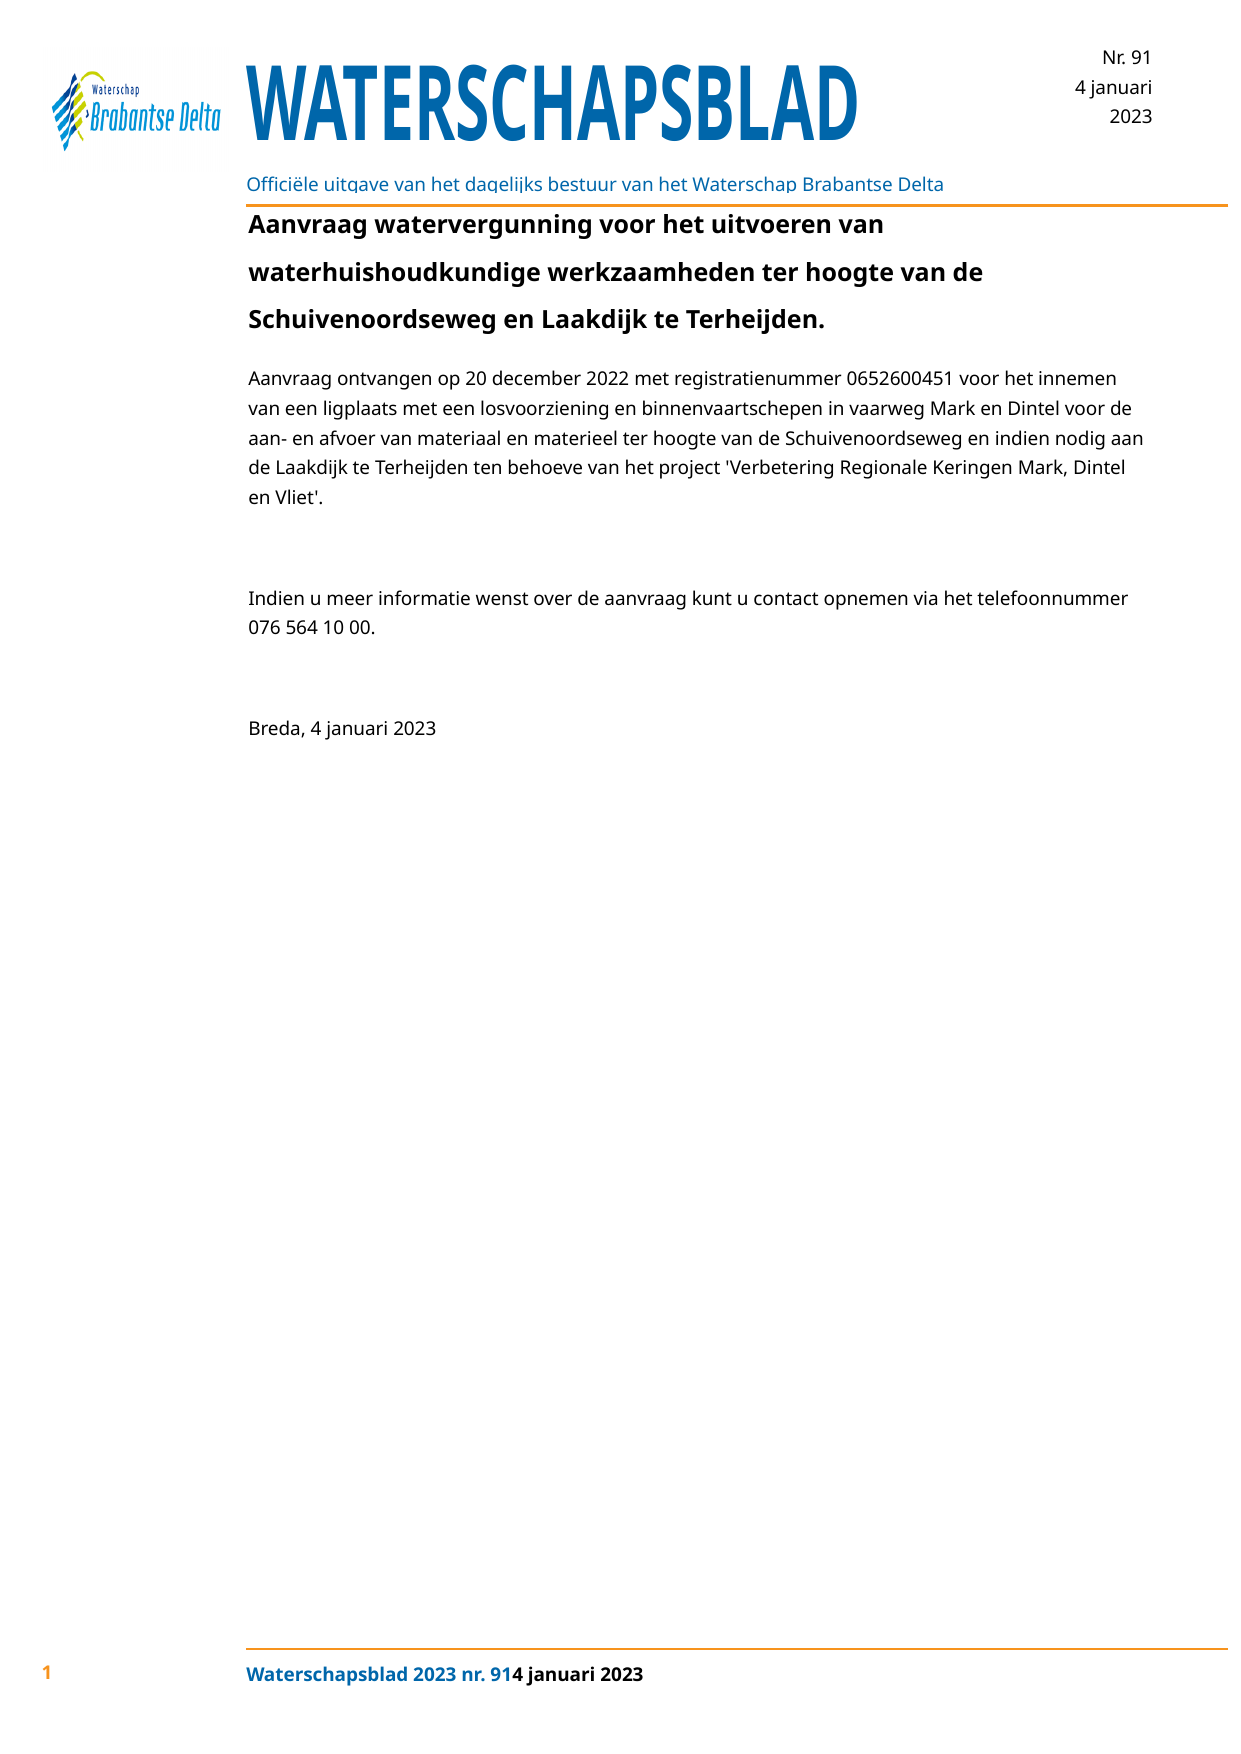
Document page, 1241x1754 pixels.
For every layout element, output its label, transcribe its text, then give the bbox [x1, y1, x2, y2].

picture [41, 47, 231, 172]
text Aanvraag ontvangen op 20 december 2022 met registratienummer 0652600451 voor het innemen van een ligplaats met een losvoorziening en binnenvaartschepen in vaarweg Mark en Dintel voor de aan- en afvoer van materiaal en materieel ter hoogte van de Schuivenoordseweg en indien nodig aan de Laakdijk te Terheijden ten behoeve van het project 'Verbetering Regionale Keringen Mark, Dintel en Vliet'. [248, 366, 1152, 509]
text Breda, 4 januari 2023 [248, 715, 1152, 741]
text Aanvraag watervergunning voor het uitvoeren van waterhuishoudkundige werkzaamheden ter hoogte van de Schuivenoordseweg en Laakdijk te Terheijden. [248, 207, 1152, 336]
text Indien u meer informatie wenst over de aanvraag kunt u contact opnemen via het telefoonnummer 076 564 10 00. [248, 585, 1152, 640]
